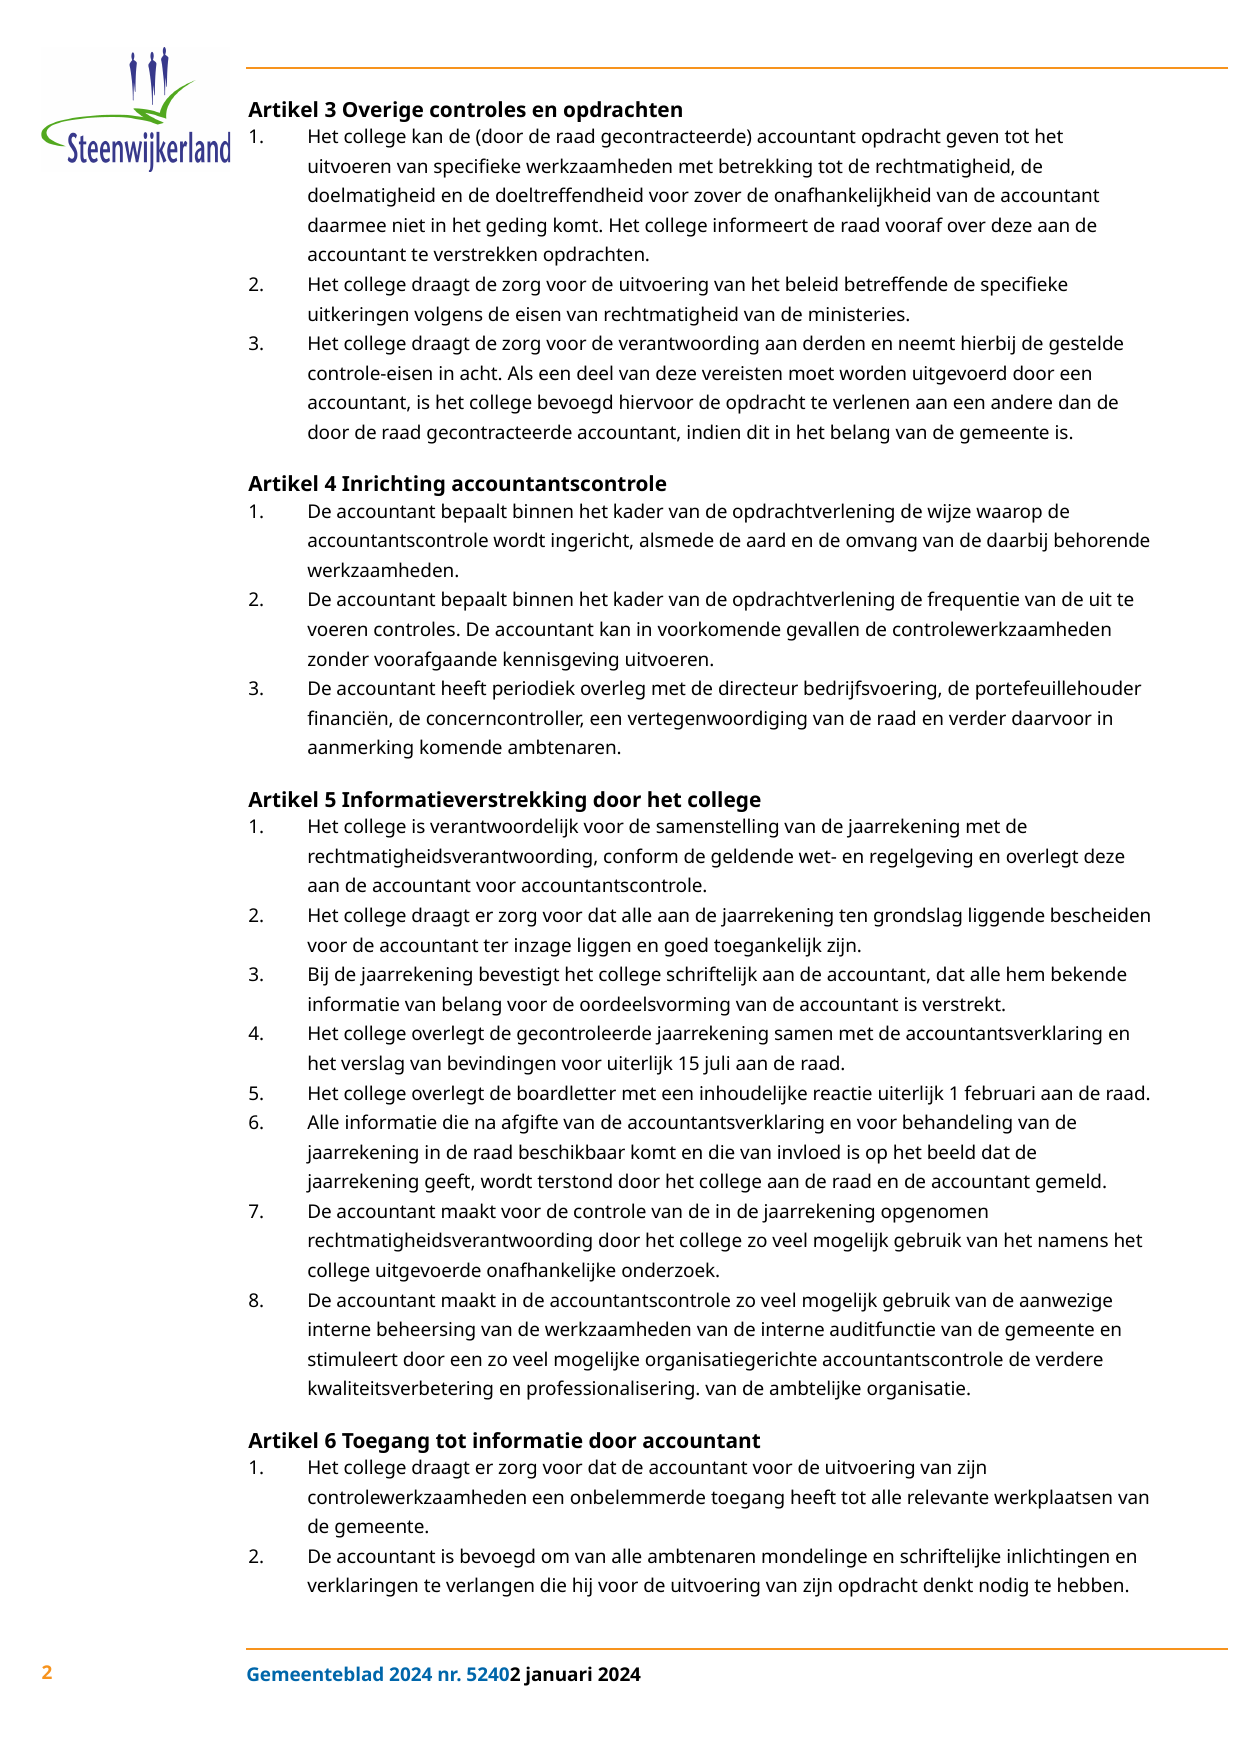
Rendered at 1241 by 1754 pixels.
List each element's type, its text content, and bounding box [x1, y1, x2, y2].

list De accountant maakt voor de controle van de in de jaarrekening opgenomen rechtmatigheidsverantwoording door het college zo veel mogelijk gebruik van het namens het college uitgevoerde onafhankelijke onderzoek. [248, 1198, 1152, 1283]
list Bij de jaarrekening bevestigt het college schriftelijk aan de accountant, dat alle hem bekende informatie van belang voor de oordeelsvorming van de accountant is verstrekt. [248, 961, 1152, 1017]
list Het college draagt er zorg voor dat alle aan de jaarrekening ten grondslag liggende bescheiden voor de accountant ter inzage liggen en goed toegankelijk zijn. [248, 902, 1152, 957]
list Het college overlegt de boardletter met een inhoudelijke reactie uiterlijk 1 februari aan de raad. [248, 1080, 1152, 1105]
text Artikel 6 Toegang tot informatie door accountant [248, 1426, 1152, 1454]
list De accountant bepaalt binnen het kader van de opdrachtverlening de wijze waarop de accountantscontrole wordt ingericht, alsmede de aard en de omvang van de daarbij behorende werkzaamheden. [248, 498, 1152, 583]
list De accountant is bevoegd om van alle ambtenaren mondelinge en schriftelijke inlichtingen en verklaringen te verlangen die hij voor de uitvoering van zijn opdracht denkt nodig te hebben. [248, 1543, 1152, 1598]
text Artikel 4 Inrichting accountantscontrole [248, 469, 1152, 498]
list Het college overlegt de gecontroleerde jaarrekening samen met de accountantsverklaring en het verslag van bevindingen voor uiterlijk 15 juli aan de raad. [248, 1021, 1152, 1076]
text Artikel 5 Informatieverstrekking door het college [248, 785, 1152, 813]
list Het college draagt er zorg voor dat de accountant voor de uitvoering van zijn controlewerkzaamheden een onbelemmerde toegang heeft tot alle relevante werkplaatsen van de gemeente. [248, 1454, 1152, 1539]
list Het college kan de (door de raad gecontracteerde) accountant opdracht geven tot het uitvoeren van specifieke werkzaamheden met betrekking tot de rechtmatigheid, de doelmatigheid en de doeltreffendheid voor zover de onafhankelijkheid van de accountant daarmee niet in het geding komt. Het college informeert de raad vooraf over deze aan de accountant te verstrekken opdrachten. [248, 123, 1152, 267]
list Het college is verantwoordelijk voor de samenstelling van de jaarrekening met de rechtmatigheidsverantwoording, conform de geldende wet- en regelgeving en overlegt deze aan de accountant voor accountantscontrole. [248, 813, 1152, 898]
list De accountant bepaalt binnen het kader van de opdrachtverlening de frequentie van de uit te voeren controles. De accountant kan in voorkomende gevallen de controlewerkzaamheden zonder voorafgaande kennisgeving uitvoeren. [248, 587, 1152, 672]
list Alle informatie die na afgifte van de accountantsverklaring en voor behandeling van de jaarrekening in de raad beschikbaar komt en die van invloed is op het beeld dat de jaarrekening geeft, wordt terstond door het college aan de raad en de accountant gemeld. [248, 1109, 1152, 1194]
text Artikel 3 Overige controles en opdrachten [248, 95, 1152, 123]
list Het college draagt de zorg voor de verantwoording aan derden en neemt hierbij de gestelde controle-eisen in acht. Als een deel van deze vereisten moet worden uitgevoerd door een accountant, is het college bevoegd hiervoor de opdracht te verlenen aan een andere dan de door de raad gecontracteerde accountant, indien dit in het belang van de gemeente is. [248, 330, 1152, 445]
list De accountant heeft periodiek overleg met de directeur bedrijfsvoering, de portefeuillehouder financiën, de concerncontroller, een vertegenwoordiging van de raad en verder daarvoor in aanmerking komende ambtenaren. [248, 675, 1152, 760]
picture [41, 47, 231, 172]
list Het college draagt de zorg voor de uitvoering van het beleid betreffende de specifieke uitkeringen volgens de eisen van rechtmatigheid van de ministeries. [248, 271, 1152, 326]
list De accountant maakt in de accountantscontrole zo veel mogelijk gebruik van de aanwezige interne beheersing van de werkzaamheden van de interne auditfunctie van de gemeente en stimuleert door een zo veel mogelijke organisatiegerichte accountantscontrole de verdere kwaliteitsverbetering en professionalisering. van de ambtelijke organisatie. [248, 1287, 1152, 1401]
